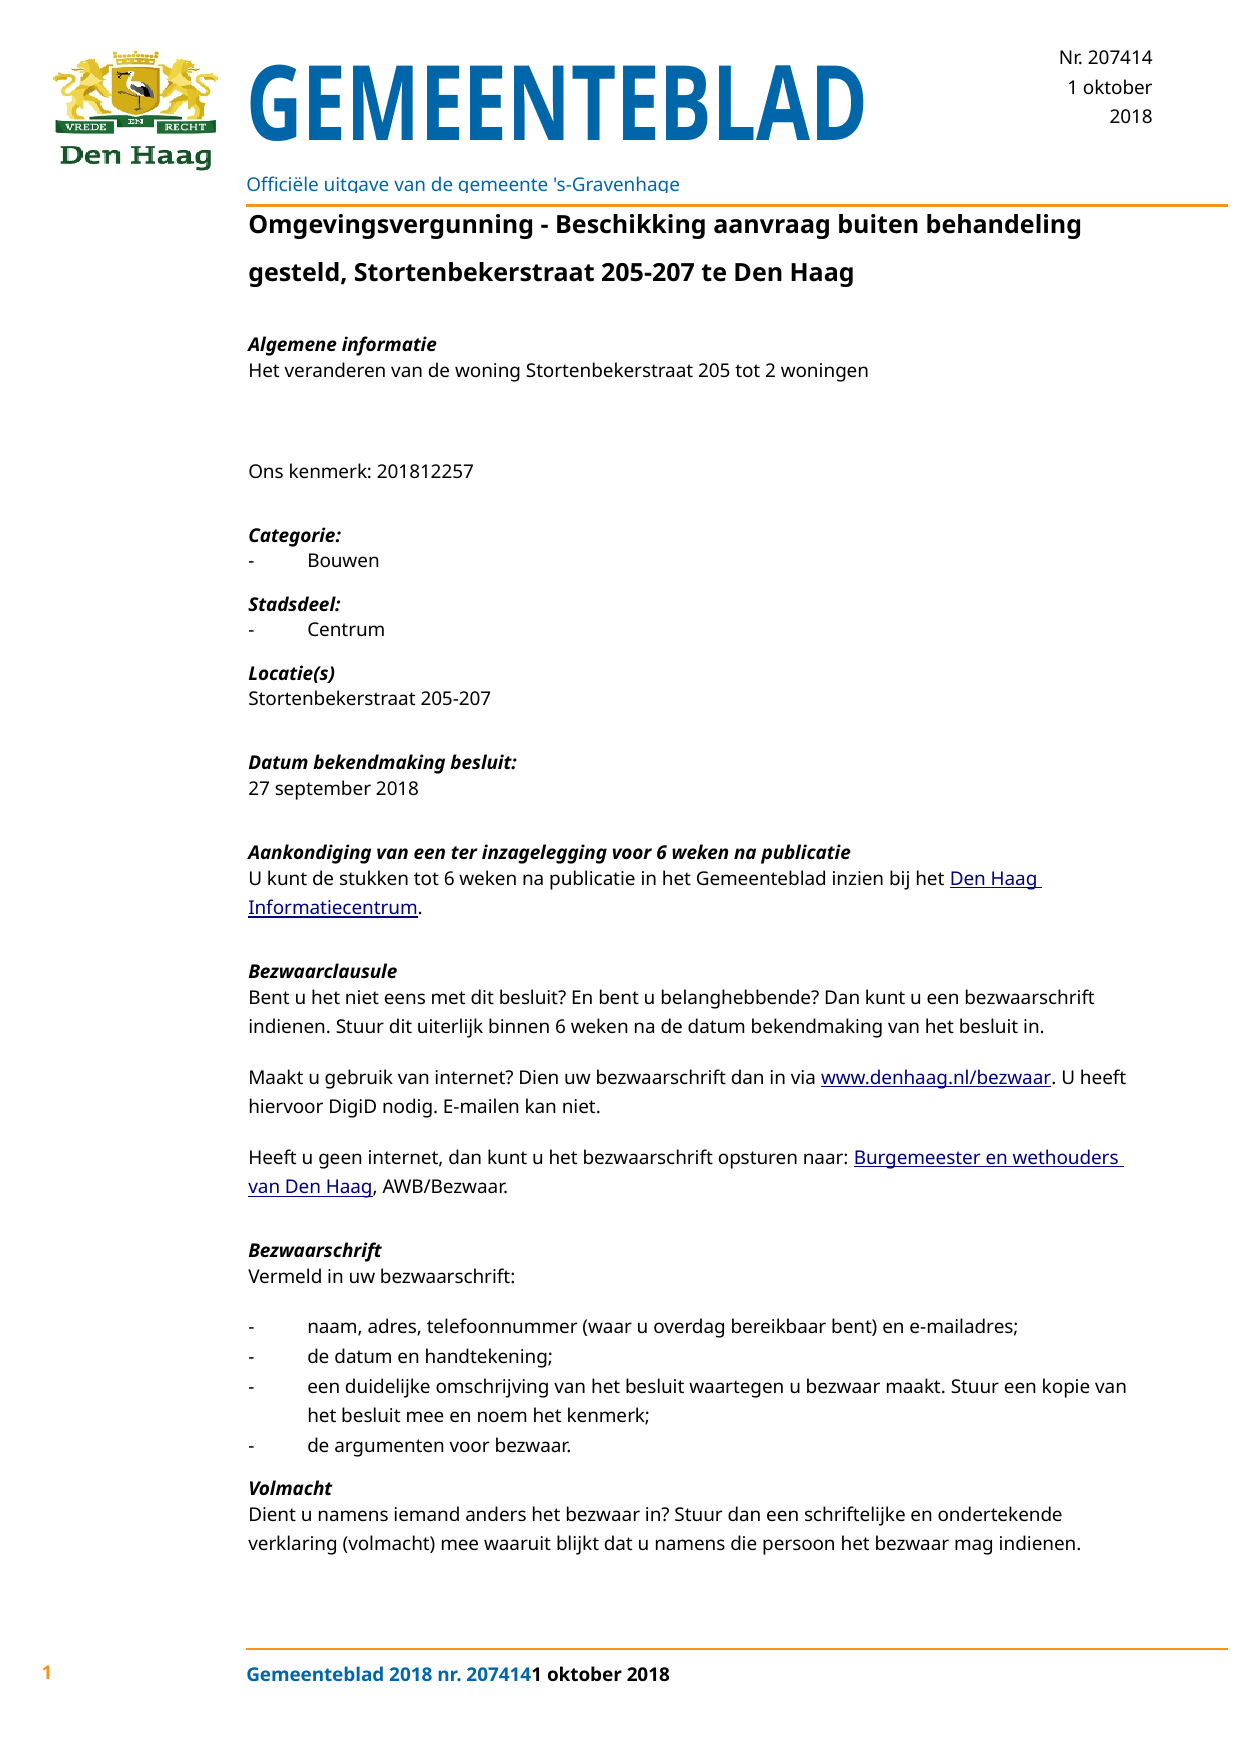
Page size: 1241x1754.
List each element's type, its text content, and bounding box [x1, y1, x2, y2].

list naam, adres, telefoonnummer (waar u overdag bereikbaar bent) en e-mailadres; [248, 1314, 1152, 1339]
text Dient u namens iemand anders het bezwaar in? Stuur dan een schriftelijke en ondertekende verklaring (volmacht) mee waaruit blijkt dat u namens die persoon het bezwaar mag indienen. [248, 1501, 1152, 1556]
list Bouwen [248, 548, 1152, 573]
text Maakt u gebruik van internet? Dien uw bezwaarschrift dan in via www.denhaag.nl/bezwaar. U heeft hiervoor DigiD nodig. E-mailen kan niet. [248, 1064, 1152, 1119]
text Bezwaarclausule [248, 958, 1152, 984]
text Aankondiging van een ter inzagelegging voor 6 weken na publicatie [248, 839, 1152, 865]
list de datum en handtekening; [248, 1343, 1152, 1369]
list een duidelijke omschrijving van het besluit waartegen u bezwaar maakt. Stuur een kopie van het besluit mee en noem het kenmerk; [248, 1373, 1152, 1428]
text 27 september 2018 [248, 775, 1152, 801]
text Het veranderen van de woning Stortenbekerstraat 205 tot 2 woningen [248, 357, 1152, 383]
text Locatie(s) [248, 660, 1152, 685]
text Heeft u geen internet, dan kunt u het bezwaarschrift opsturen naar: Burgemeester en wethouders van Den Haag, AWB/Bezwaar. [248, 1144, 1152, 1199]
text Bezwaarschrift [248, 1238, 1152, 1263]
text Volmacht [248, 1475, 1152, 1501]
text Datum bekendmaking besluit: [248, 749, 1152, 775]
list Centrum [248, 617, 1152, 642]
picture [41, 47, 231, 172]
text Algemene informatie [248, 331, 1152, 357]
text Categorie: [248, 522, 1152, 548]
text Stortenbekerstraat 205-207 [248, 685, 1152, 711]
text Omgevingsvergunning - Beschikking aanvraag buiten behandeling gesteld, Stortenbekerstraat 205-207 te Den Haag [248, 207, 1152, 288]
text Bent u het niet eens met dit besluit? En bent u belanghebbende? Dan kunt u een bezwaarschrift indienen. Stuur dit uiterlijk binnen 6 weken na de datum bekendmaking van het besluit in. [248, 984, 1152, 1039]
text Vermeld in uw bezwaarschrift: [248, 1263, 1152, 1289]
text U kunt de stukken tot 6 weken na publicatie in het Gemeenteblad inzien bij het Den Haag Informatiecentrum. [248, 865, 1152, 920]
list de argumenten voor bezwaar. [248, 1432, 1152, 1458]
text Ons kenmerk: 201812257 [248, 458, 1152, 484]
text Stadsdeel: [248, 591, 1152, 617]
